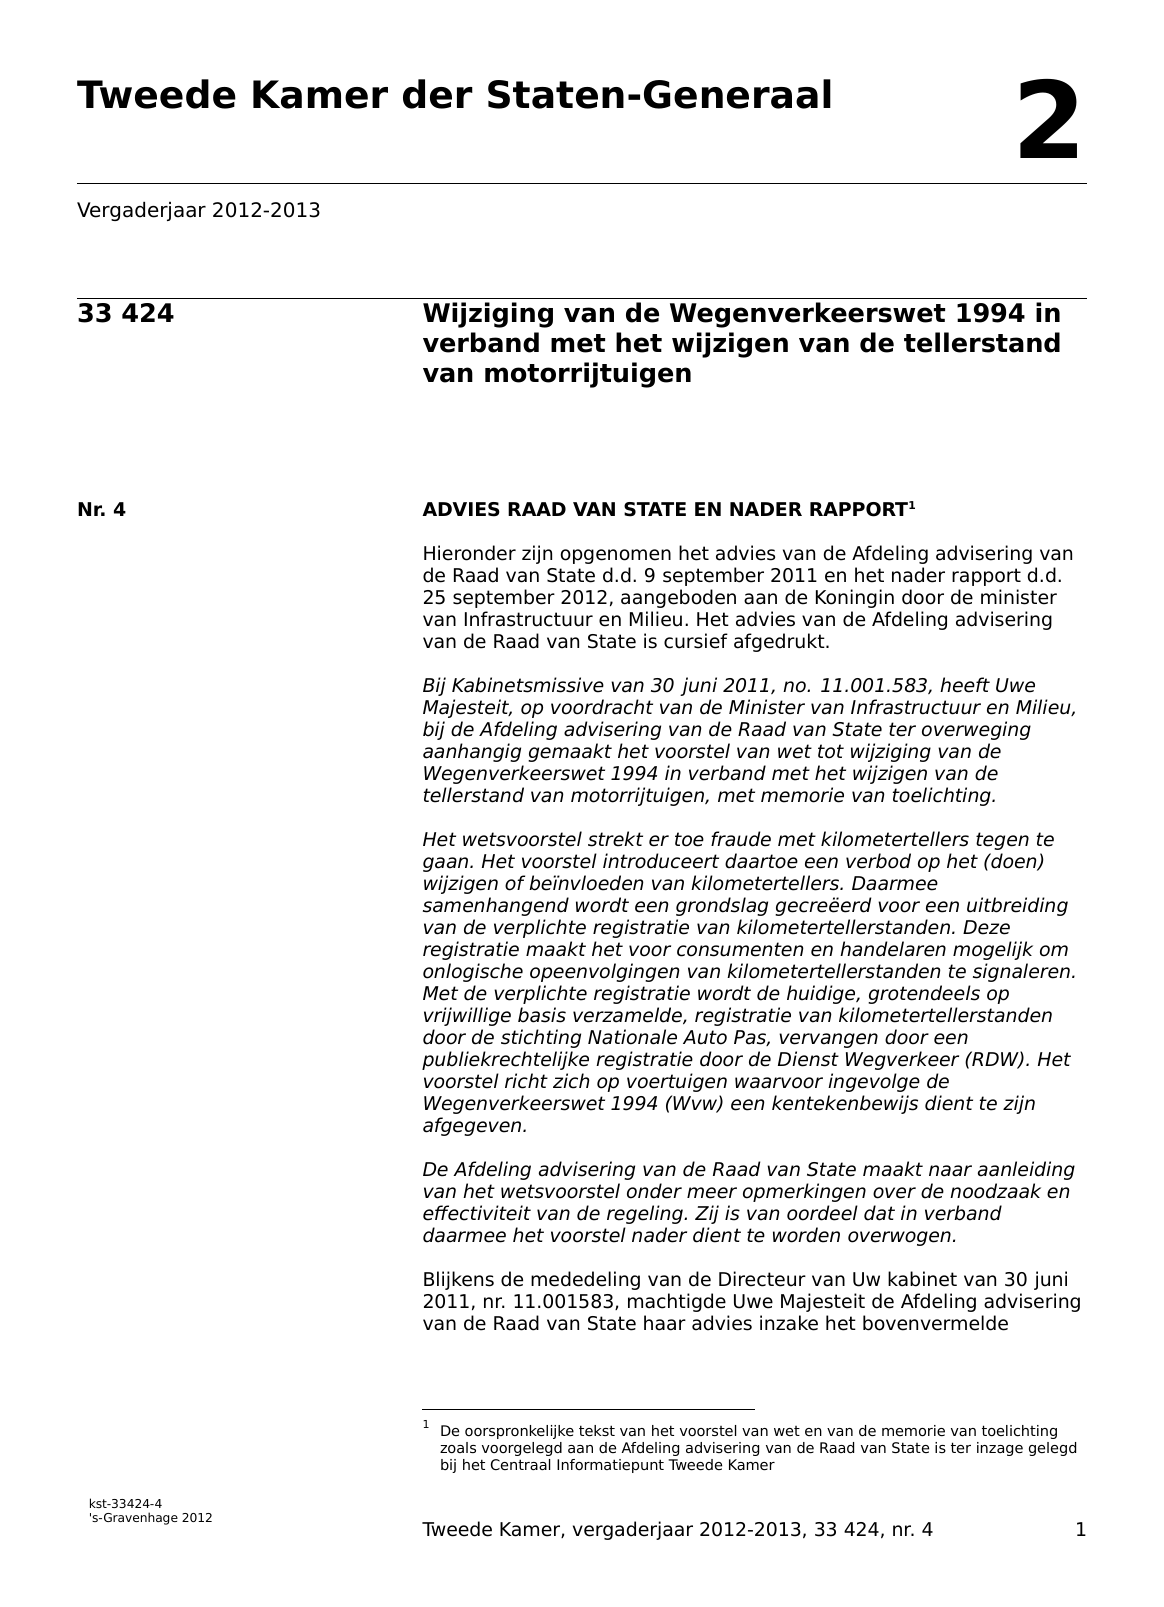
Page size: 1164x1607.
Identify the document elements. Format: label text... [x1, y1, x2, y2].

table_cell Vergaderjaar 2012-2013 [77, 184, 1087, 298]
table_header 2 [886, 59, 1087, 183]
text Blijkens de mededeling van de Directeur van Uw kabinet van 30 juni 2011, nr. 11.001583, machtigde Uwe Majesteit de Afdeling advisering van de Raad van State haar advies inzake het bovenvermelde [422, 1269, 1087, 1335]
text Het wetsvoorstel strekt er toe fraude met kilometertellers tegen te gaan. Het voorstel introduceert daartoe een verbod op het (doen) wijzigen of beïnvloeden van kilometertellers. Daarmee samenhangend wordt een grondslag gecreëerd voor een uitbreiding van de verplichte registratie van kilometertellerstanden. Deze registratie maakt het voor consumenten en handelaren mogelijk om onlogische opeenvolgingen van kilometertellerstanden te signaleren. [422, 829, 1087, 983]
text De Afdeling advisering van de Raad van State maakt naar aanleiding van het wetsvoorstel onder meer opmerkingen over de noodzaak en effectiviteit van de regeling. Zij is van oordeel dat in verband daarmee het voorstel nader dient te worden overwogen. [422, 1159, 1087, 1247]
subtitle Nr. 4 ADVIES RAAD VAN STATE EN NADER RAPPORT [77, 499, 1087, 521]
text kst-33424-4 [88, 1497, 323, 1511]
text 's-Gravenhage 2012 [88, 1511, 323, 1525]
subtitle 33 424 Wijziging van de Wegenverkeerswet 1994 in verband met het wijzigen van de tellerstand van motorrijtuigen [77, 299, 1087, 388]
text Hieronder zijn opgenomen het advies van de Afdeling advisering van de Raad van State d.d. 9 september 2011 en het nader rapport d.d. 25 september 2012, aangeboden aan de Koningin door de minister van Infrastructuur en Milieu. Het advies van de Afdeling advisering van de Raad van State is cursief afgedrukt. [422, 543, 1087, 653]
table_header Tweede Kamer der Staten-Generaal [77, 59, 886, 183]
text De oorspronkelijke tekst van het voorstel van wet en van de memorie van toelichting zoals voorgelegd aan de Afdeling advisering van de Raad van State is ter inzage gelegd bij het Centraal Informatiepunt Tweede Kamer [422, 1418, 1087, 1474]
text Bij Kabinetsmissive van 30 juni 2011, no. 11.001.583, heeft Uwe Majesteit, op voordracht van de Minister van Infrastructuur en Milieu, bij de Afdeling advisering van de Raad van State ter overweging aanhangig gemaakt het voorstel van wet tot wijziging van de Wegenverkeerswet 1994 in verband met het wijzigen van de tellerstand van motorrijtuigen, met memorie van toelichting. [422, 675, 1087, 807]
text Met de verplichte registratie wordt de huidige, grotendeels op vrijwillige basis verzamelde, registratie van kilometertellerstanden door de stichting Nationale Auto Pas, vervangen door een publiekrechtelijke registratie door de Dienst Wegverkeer (RDW). Het voorstel richt zich op voertuigen waarvoor ingevolge de Wegenverkeerswet 1994 (Wvw) een kentekenbewijs dient te zijn afgegeven. [422, 983, 1087, 1137]
